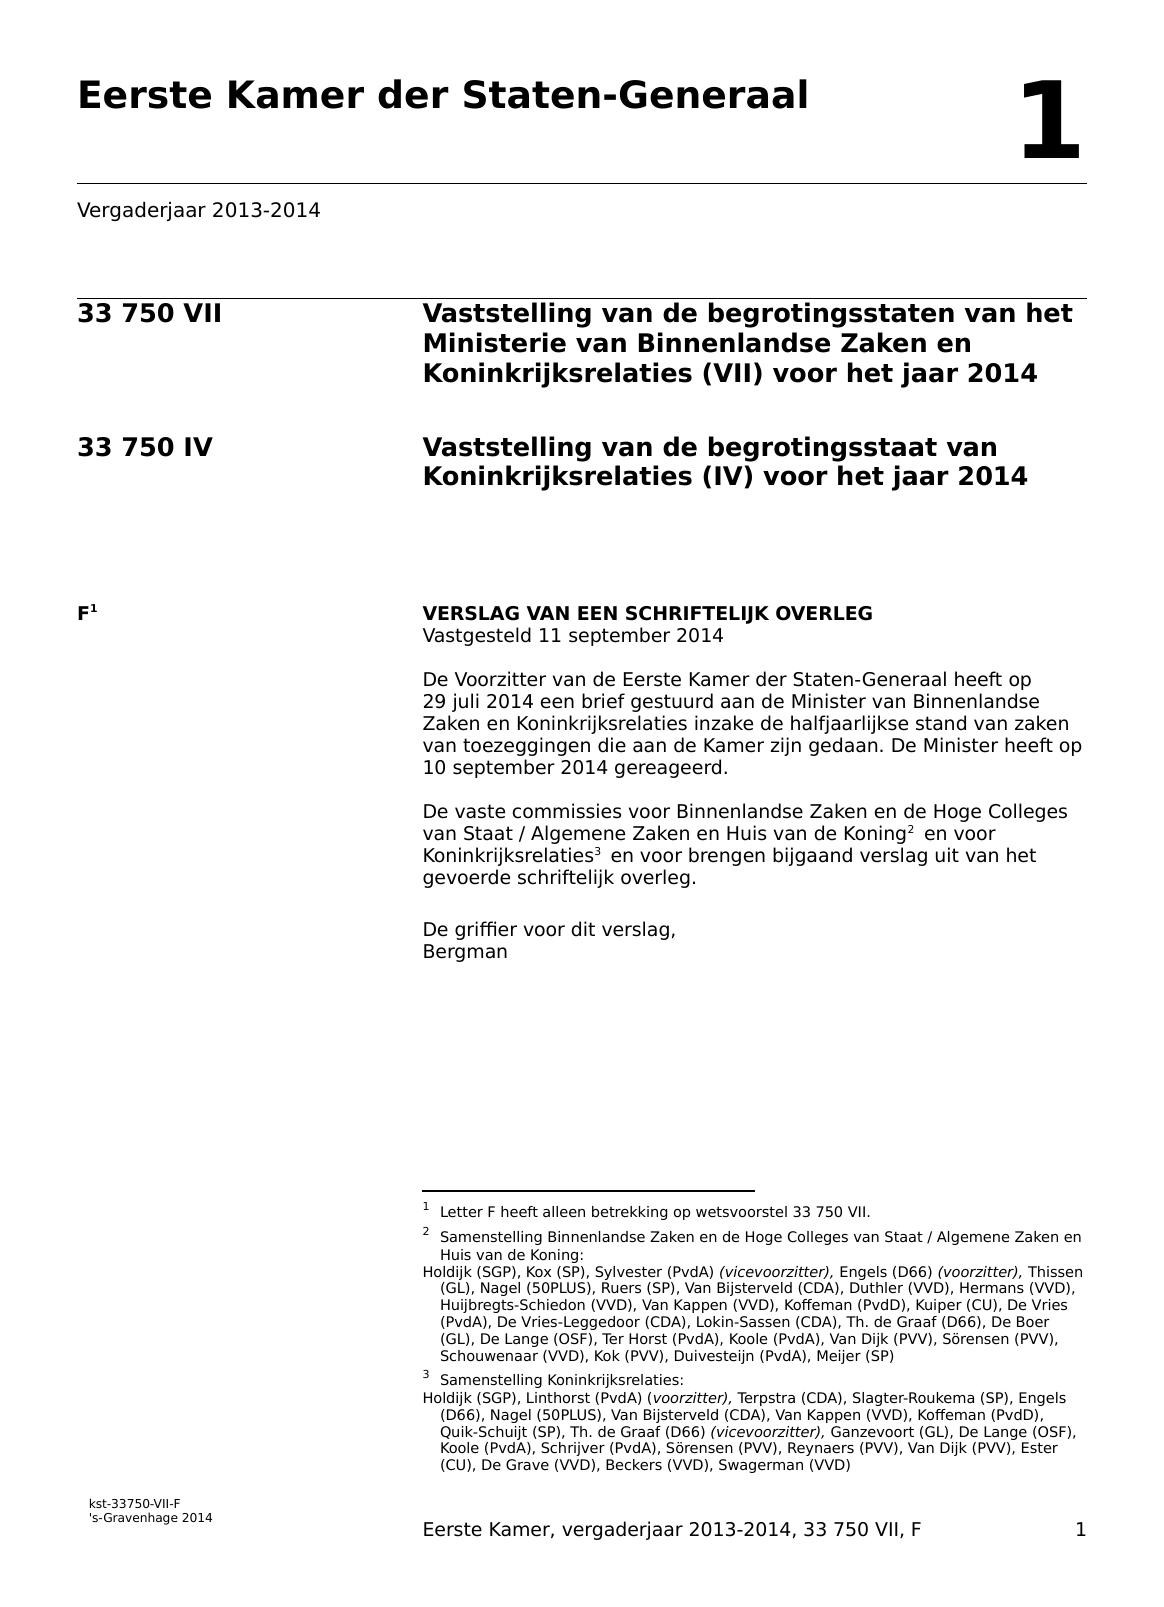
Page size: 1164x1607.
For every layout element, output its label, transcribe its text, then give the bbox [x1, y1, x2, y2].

text 's-Gravenhage 2014 [88, 1511, 323, 1525]
subtitle 33 750 VII Vaststelling van de begrotingsstaten van het Ministerie van Binnenlandse Zaken en Koninkrijksrelaties (VII) voor het jaar 2014 [77, 299, 1087, 388]
text kst-33750-VII-F [88, 1497, 323, 1511]
text De griffier voor dit verslag, Bergman [422, 919, 1087, 963]
table_header Eerste Kamer der Staten-Generaal [77, 59, 886, 183]
text Samenstelling Koninkrijksrelaties: [422, 1368, 1087, 1390]
text Samenstelling Binnenlandse Zaken en de Hoge Colleges van Staat / Algemene Zaken en Huis van de Koning: [422, 1225, 1087, 1264]
text De Voorzitter van de Eerste Kamer der Staten-Generaal heeft op 29 juli 2014 een brief gestuurd aan de Minister van Binnenlandse Zaken en Koninkrijksrelaties inzake de halfjaarlijkse stand van zaken van toezeggingen die aan de Kamer zijn gedaan. De Minister heeft op 10 september 2014 gereageerd. [422, 669, 1087, 779]
text De vaste commissies voor Binnenlandse Zaken en de Hoge Colleges van Staat / Algemene Zaken en Huis van de Koning en voor Koninkrijksrelaties en voor brengen bijgaand verslag uit van het gevoerde schriftelijk overleg. [422, 801, 1087, 889]
table_cell Vergaderjaar 2013-2014 [77, 184, 1087, 298]
subtitle F VERSLAG VAN EEN SCHRIFTELIJK OVERLEG [77, 603, 1087, 625]
text Holdijk (SGP), Linthorst (PvdA) (voorzitter), Terpstra (CDA), Slagter-Roukema (SP), Engels (D66), Nagel (50PLUS), Van Bijsterveld (CDA), Van Kappen (VVD), Koffeman (PvdD), Quik-Schuijt (SP), Th. de Graaf (D66) (vicevoorzitter), Ganzevoort (GL), De Lange (OSF), Koole (PvdA), Schrijver (PvdA), Sörensen (PVV), Reynaers (PVV), Van Dijk (PVV), Ester (CU), De Grave (VVD), Beckers (VVD), Swagerman (VVD) [422, 1390, 1087, 1474]
subtitle 33 750 IV Vaststelling van de begrotingsstaat van Koninkrijksrelaties (IV) voor het jaar 2014 [77, 432, 1087, 492]
text Vastgesteld 11 september 2014 [422, 625, 1087, 647]
text Letter F heeft alleen betrekking op wetsvoorstel 33 750 VII. [422, 1200, 1087, 1222]
text Holdijk (SGP), Kox (SP), Sylvester (PvdA) (vicevoorzitter), Engels (D66) (voorzitter), Thissen (GL), Nagel (50PLUS), Ruers (SP), Van Bijsterveld (CDA), Duthler (VVD), Hermans (VVD), Huijbregts-Schiedon (VVD), Van Kappen (VVD), Koffeman (PvdD), Kuiper (CU), De Vries (PvdA), De Vries-Leggedoor (CDA), Lokin-Sassen (CDA), Th. de Graaf (D66), De Boer (GL), De Lange (OSF), Ter Horst (PvdA), Koole (PvdA), Van Dijk (PVV), Sörensen (PVV), Schouwenaar (VVD), Kok (PVV), Duivesteijn (PvdA), Meijer (SP) [422, 1264, 1087, 1365]
table_header 1 [886, 59, 1087, 183]
